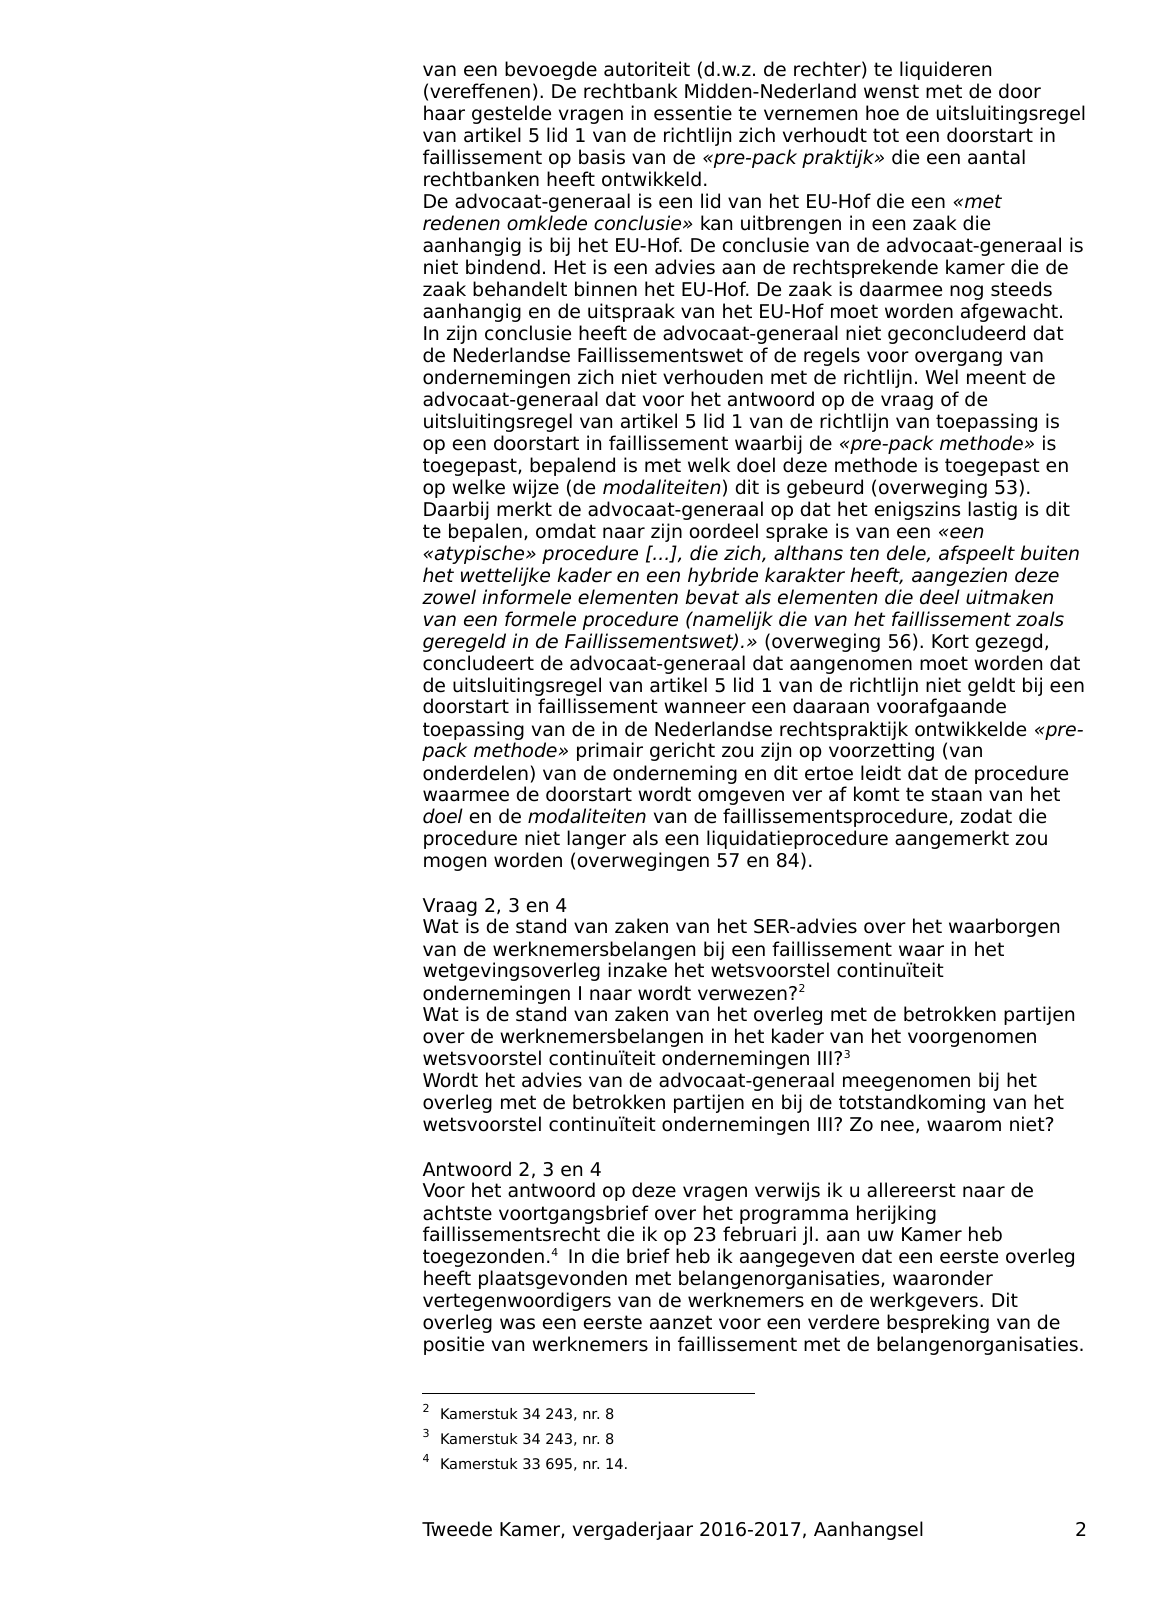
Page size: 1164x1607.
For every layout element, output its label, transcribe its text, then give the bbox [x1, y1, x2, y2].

text Kamerstuk 34 243, nr. 8 [422, 1427, 1087, 1449]
text Antwoord 2, 3 en 4 [422, 1158, 1087, 1180]
text Voor het antwoord op deze vragen verwijs ik u allereerst naar de achtste voortgangsbrief over het programma herijking faillissementsrecht die ik op 23 februari jl. aan uw Kamer heb toegezonden. In die brief heb ik aangegeven dat een eerste overleg heeft plaatsgevonden met belangenorganisaties, waaronder vertegenwoordigers van de werknemers en de werkgevers. Dit overleg was een eerste aanzet voor een verdere bespreking van de positie van werknemers in faillissement met de belangenorganisaties. [422, 1180, 1087, 1356]
text Kamerstuk 33 695, nr. 14. [422, 1452, 1087, 1474]
text van een bevoegde autoriteit (d.w.z. de rechter) te liquideren (vereffenen). De rechtbank Midden-Nederland wenst met de door haar gestelde vragen in essentie te vernemen hoe de uitsluitingsregel van artikel 5 lid 1 van de richtlijn zich verhoudt tot een doorstart in faillissement op basis van de «pre-pack praktijk» die een aantal rechtbanken heeft ontwikkeld. [422, 59, 1087, 191]
text Kamerstuk 34 243, nr. 8 [422, 1402, 1087, 1424]
text De advocaat-generaal is een lid van het EU-Hof die een «met redenen omklede conclusie» kan uitbrengen in een zaak die aanhangig is bij het EU-Hof. De conclusie van de advocaat-generaal is niet bindend. Het is een advies aan de rechtsprekende kamer die de zaak behandelt binnen het EU-Hof. De zaak is daarmee nog steeds aanhangig en de uitspraak van het EU-Hof moet worden afgewacht. [422, 191, 1087, 323]
text Wat is de stand van zaken van het overleg met de betrokken partijen over de werknemersbelangen in het kader van het voorgenomen wetsvoorstel continuïteit ondernemingen III? [422, 1004, 1087, 1070]
text In zijn conclusie heeft de advocaat-generaal niet geconcludeerd dat de Nederlandse Faillissementswet of de regels voor overgang van ondernemingen zich niet verhouden met de richtlijn. Wel meent de advocaat-generaal dat voor het antwoord op de vraag of de uitsluitingsregel van artikel 5 lid 1 van de richtlijn van toepassing is op een doorstart in faillissement waarbij de «pre-pack methode» is toegepast, bepalend is met welk doel deze methode is toegepast en op welke wijze (de modaliteiten) dit is gebeurd (overweging 53). Daarbij merkt de advocaat-generaal op dat het enigszins lastig is dit te bepalen, omdat naar zijn oordeel sprake is van een «een «atypische» procedure [...], die zich, althans ten dele, afspeelt buiten het wettelijke kader en een hybride karakter heeft, aangezien deze zowel informele elementen bevat als elementen die deel uitmaken van een formele procedure (namelijk die van het faillissement zoals geregeld in de Faillissementswet).» (overweging 56). Kort gezegd, concludeert de advocaat-generaal dat aangenomen moet worden dat de uitsluitingsregel van artikel 5 lid 1 van de richtlijn niet geldt bij een doorstart in faillissement wanneer een daaraan voorafgaande toepassing van de in de Nederlandse rechtspraktijk ontwikkelde «pre-pack methode» primair gericht zou zijn op voorzetting (van onderdelen) van de onderneming en dit ertoe leidt dat de procedure waarmee de doorstart wordt omgeven ver af komt te staan van het doel en de modaliteiten van de faillissementsprocedure, zodat die procedure niet langer als een liquidatieprocedure aangemerkt zou mogen worden (overwegingen 57 en 84). [422, 323, 1087, 872]
text Vraag 2, 3 en 4 [422, 894, 1087, 916]
text Wordt het advies van de advocaat-generaal meegenomen bij het overleg met de betrokken partijen en bij de totstandkoming van het wetsvoorstel continuïteit ondernemingen III? Zo nee, waarom niet? [422, 1070, 1087, 1136]
text Wat is de stand van zaken van het SER-advies over het waarborgen van de werknemersbelangen bij een faillissement waar in het wetgevingsoverleg inzake het wetsvoorstel continuïteit ondernemingen I naar wordt verwezen? [422, 916, 1087, 1004]
